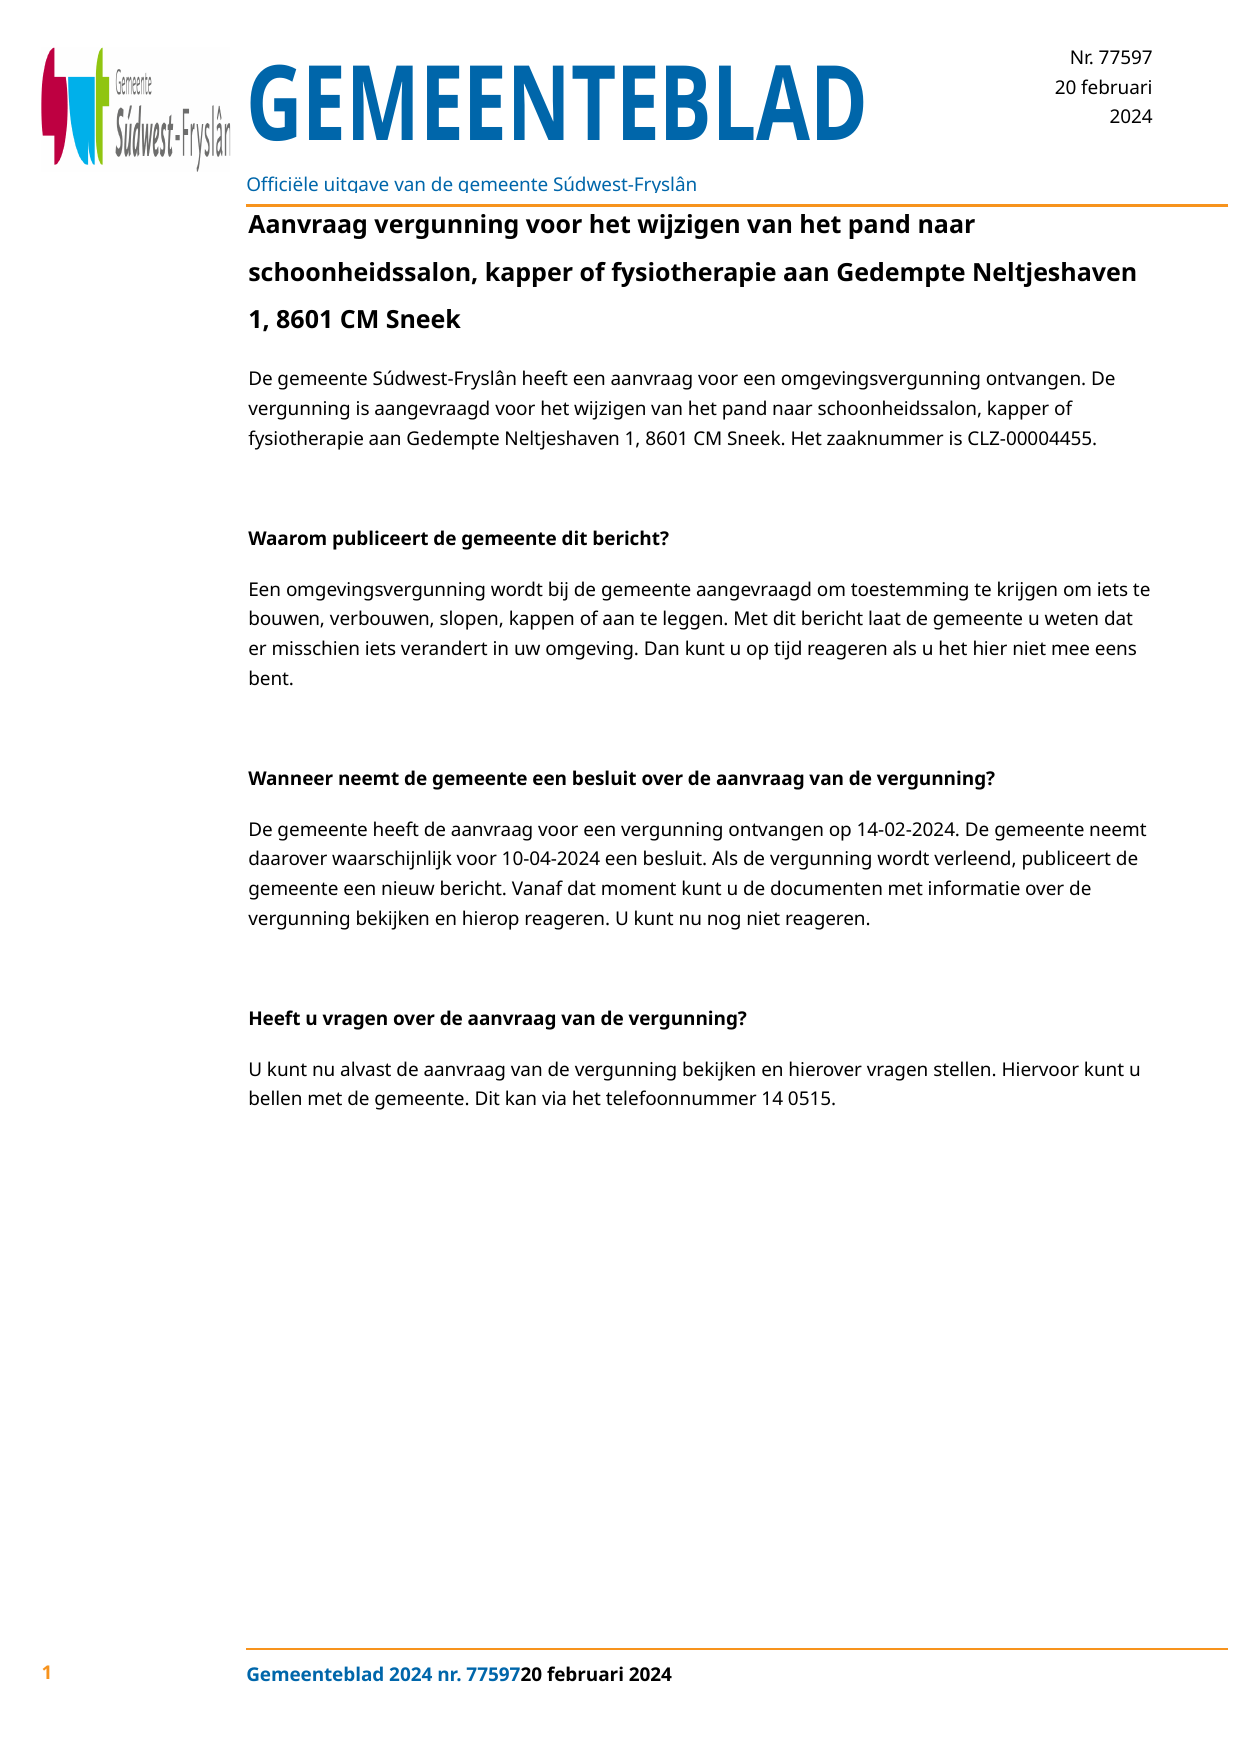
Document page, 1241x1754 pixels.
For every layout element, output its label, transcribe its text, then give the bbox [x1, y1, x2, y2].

text Een omgevingsvergunning wordt bij de gemeente aangevraagd om toestemming te krijgen om iets te bouwen, verbouwen, slopen, kappen of aan te leggen. Met dit bericht laat de gemeente u weten dat er misschien iets verandert in uw omgeving. Dan kunt u op tijd reageren als u het hier niet mee eens bent. [248, 576, 1152, 690]
text U kunt nu alvast de aanvraag van de vergunning bekijken en hierover vragen stellen. Hiervoor kunt u bellen met de gemeente. Dit kan via het telefoonnummer 14 0515. [248, 1056, 1152, 1111]
text Waarom publiceert de gemeente dit bericht? [248, 526, 1152, 551]
text De gemeente heeft de aanvraag voor een vergunning ontvangen op 14-02-2024. De gemeente neemt daarover waarschijnlijk voor 10-04-2024 een besluit. Als de vergunning wordt verleend, publiceert de gemeente een nieuw bericht. Vanaf dat moment kunt u de documenten met informatie over de vergunning bekijken en hierop reageren. U kunt nu nog niet reageren. [248, 816, 1152, 930]
text Heeft u vragen over de aanvraag van de vergunning? [248, 1006, 1152, 1031]
text Wanneer neemt de gemeente een besluit over de aanvraag van de vergunning? [248, 766, 1152, 791]
picture [41, 47, 231, 172]
text De gemeente Súdwest-Fryslân heeft een aanvraag voor een omgevingsvergunning ontvangen. De vergunning is aangevraagd voor het wijzigen van het pand naar schoonheidssalon, kapper of fysiotherapie aan Gedempte Neltjeshaven 1, 8601 CM Sneek. Het zaaknummer is CLZ-00004455. [248, 366, 1152, 450]
text Aanvraag vergunning voor het wijzigen van het pand naar schoonheidssalon, kapper of fysiotherapie aan Gedempte Neltjeshaven 1, 8601 CM Sneek [248, 207, 1152, 336]
